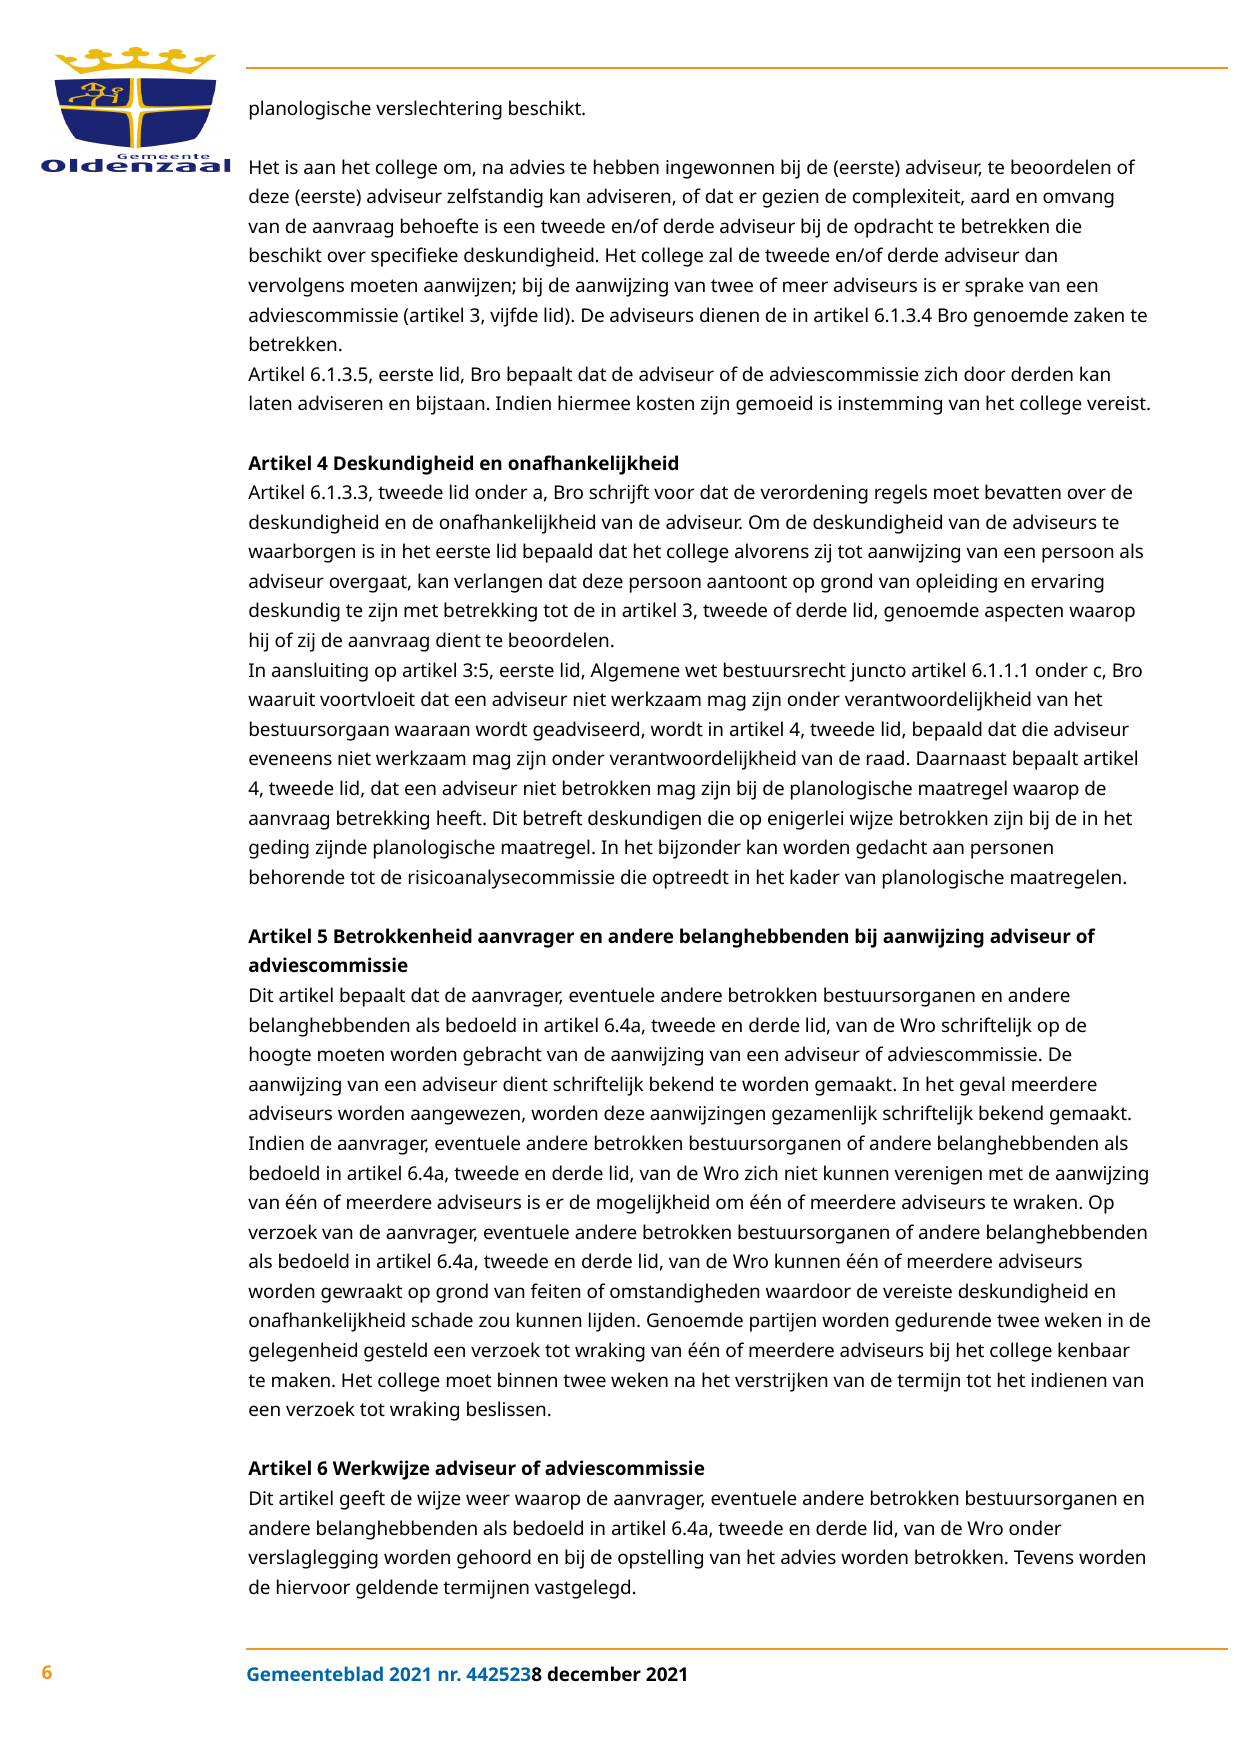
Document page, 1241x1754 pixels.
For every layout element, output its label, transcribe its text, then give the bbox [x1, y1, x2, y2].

text Dit artikel bepaalt dat de aanvrager, eventuele andere betrokken bestuursorganen en andere belanghebbenden als bedoeld in artikel 6.4a, tweede en derde lid, van de Wro schriftelijk op de hoogte moeten worden gebracht van de aanwijzing van een adviseur of adviescommissie. De aanwijzing van een adviseur dient schriftelijk bekend te worden gemaakt. In het geval meerdere adviseurs worden aangewezen, worden deze aanwijzingen gezamenlijk schriftelijk bekend gemaakt. Indien de aanvrager, eventuele andere betrokken bestuursorganen of andere belanghebbenden als bedoeld in artikel 6.4a, tweede en derde lid, van de Wro zich niet kunnen verenigen met de aanwijzing van één of meerdere adviseurs is er de mogelijkheid om één of meerdere adviseurs te wraken. Op verzoek van de aanvrager, eventuele andere betrokken bestuursorganen of andere belanghebbenden als bedoeld in artikel 6.4a, tweede en derde lid, van de Wro kunnen één of meerdere adviseurs worden gewraakt op grond van feiten of omstandigheden waardoor de vereiste deskundigheid en onafhankelijkheid schade zou kunnen lijden. Genoemde partijen worden gedurende twee weken in de gelegenheid gesteld een verzoek tot wraking van één of meerdere adviseurs bij het college kenbaar te maken. Het college moet binnen twee weken na het verstrijken van de termijn tot het indienen van een verzoek tot wraking beslissen. [248, 982, 1152, 1422]
text In aansluiting op artikel 3:5, eerste lid, Algemene wet bestuursrecht juncto artikel 6.1.1.1 onder c, Bro waaruit voortvloeit dat een adviseur niet werkzaam mag zijn onder verantwoordelijkheid van het bestuursorgaan waaraan wordt geadviseerd, wordt in artikel 4, tweede lid, bepaald dat die adviseur eveneens niet werkzaam mag zijn onder verantwoordelijkheid van de raad. Daarnaast bepaalt artikel 4, tweede lid, dat een adviseur niet betrokken mag zijn bij de planologische maatregel waarop de aanvraag betrekking heeft. Dit betreft deskundigen die op enigerlei wijze betrokken zijn bij de in het geding zijnde planologische maatregel. In het bijzonder kan worden gedacht aan personen behorende tot de risicoanalysecommissie die optreedt in het kader van planologische maatregelen. [248, 657, 1152, 890]
text Artikel 5 Betrokkenheid aanvrager en andere belanghebbenden bij aanwijzing adviseur of adviescommissie [248, 923, 1152, 978]
text Artikel 4 Deskundigheid en onafhankelijkheid [248, 450, 1152, 476]
text Dit artikel geeft de wijze weer waarop de aanvrager, eventuele andere betrokken bestuursorganen en andere belanghebbenden als bedoeld in artikel 6.4a, tweede en derde lid, van de Wro onder verslaglegging worden gehoord en bij de opstelling van het advies worden betrokken. Tevens worden de hiervoor geldende termijnen vastgelegd. [248, 1485, 1152, 1600]
text planologische verslechtering beschikt. [248, 95, 1152, 121]
text Artikel 6.1.3.5, eerste lid, Bro bepaalt dat de adviseur of de adviescommissie zich door derden kan laten adviseren en bijstaan. Indien hiermee kosten zijn gemoeid is instemming van het college vereist. [248, 361, 1152, 416]
text Het is aan het college om, na advies te hebben ingewonnen bij de (eerste) adviseur, te beoordelen of deze (eerste) adviseur zelfstandig kan adviseren, of dat er gezien de complexiteit, aard en omvang van de aanvraag behoefte is een tweede en/of derde adviseur bij de opdracht te betrekken die beschikt over specifieke deskundigheid. Het college zal de tweede en/of derde adviseur dan vervolgens moeten aanwijzen; bij de aanwijzing van twee of meer adviseurs is er sprake van een adviescommissie (artikel 3, vijfde lid). De adviseurs dienen de in artikel 6.1.3.4 Bro genoemde zaken te betrekken. [248, 154, 1152, 357]
text Artikel 6.1.3.3, tweede lid onder a, Bro schrijft voor dat de verordening regels moet bevatten over de deskundigheid en de onafhankelijkheid van de adviseur. Om de deskundigheid van de adviseurs te waarborgen is in het eerste lid bepaald dat het college alvorens zij tot aanwijzing van een persoon als adviseur overgaat, kan verlangen dat deze persoon aantoont op grond van opleiding en ervaring deskundig te zijn met betrekking tot de in artikel 3, tweede of derde lid, genoemde aspecten waarop hij of zij de aanvraag dient te beoordelen. [248, 479, 1152, 653]
text Artikel 6 Werkwijze adviseur of adviescommissie [248, 1456, 1152, 1481]
picture [41, 47, 231, 172]
